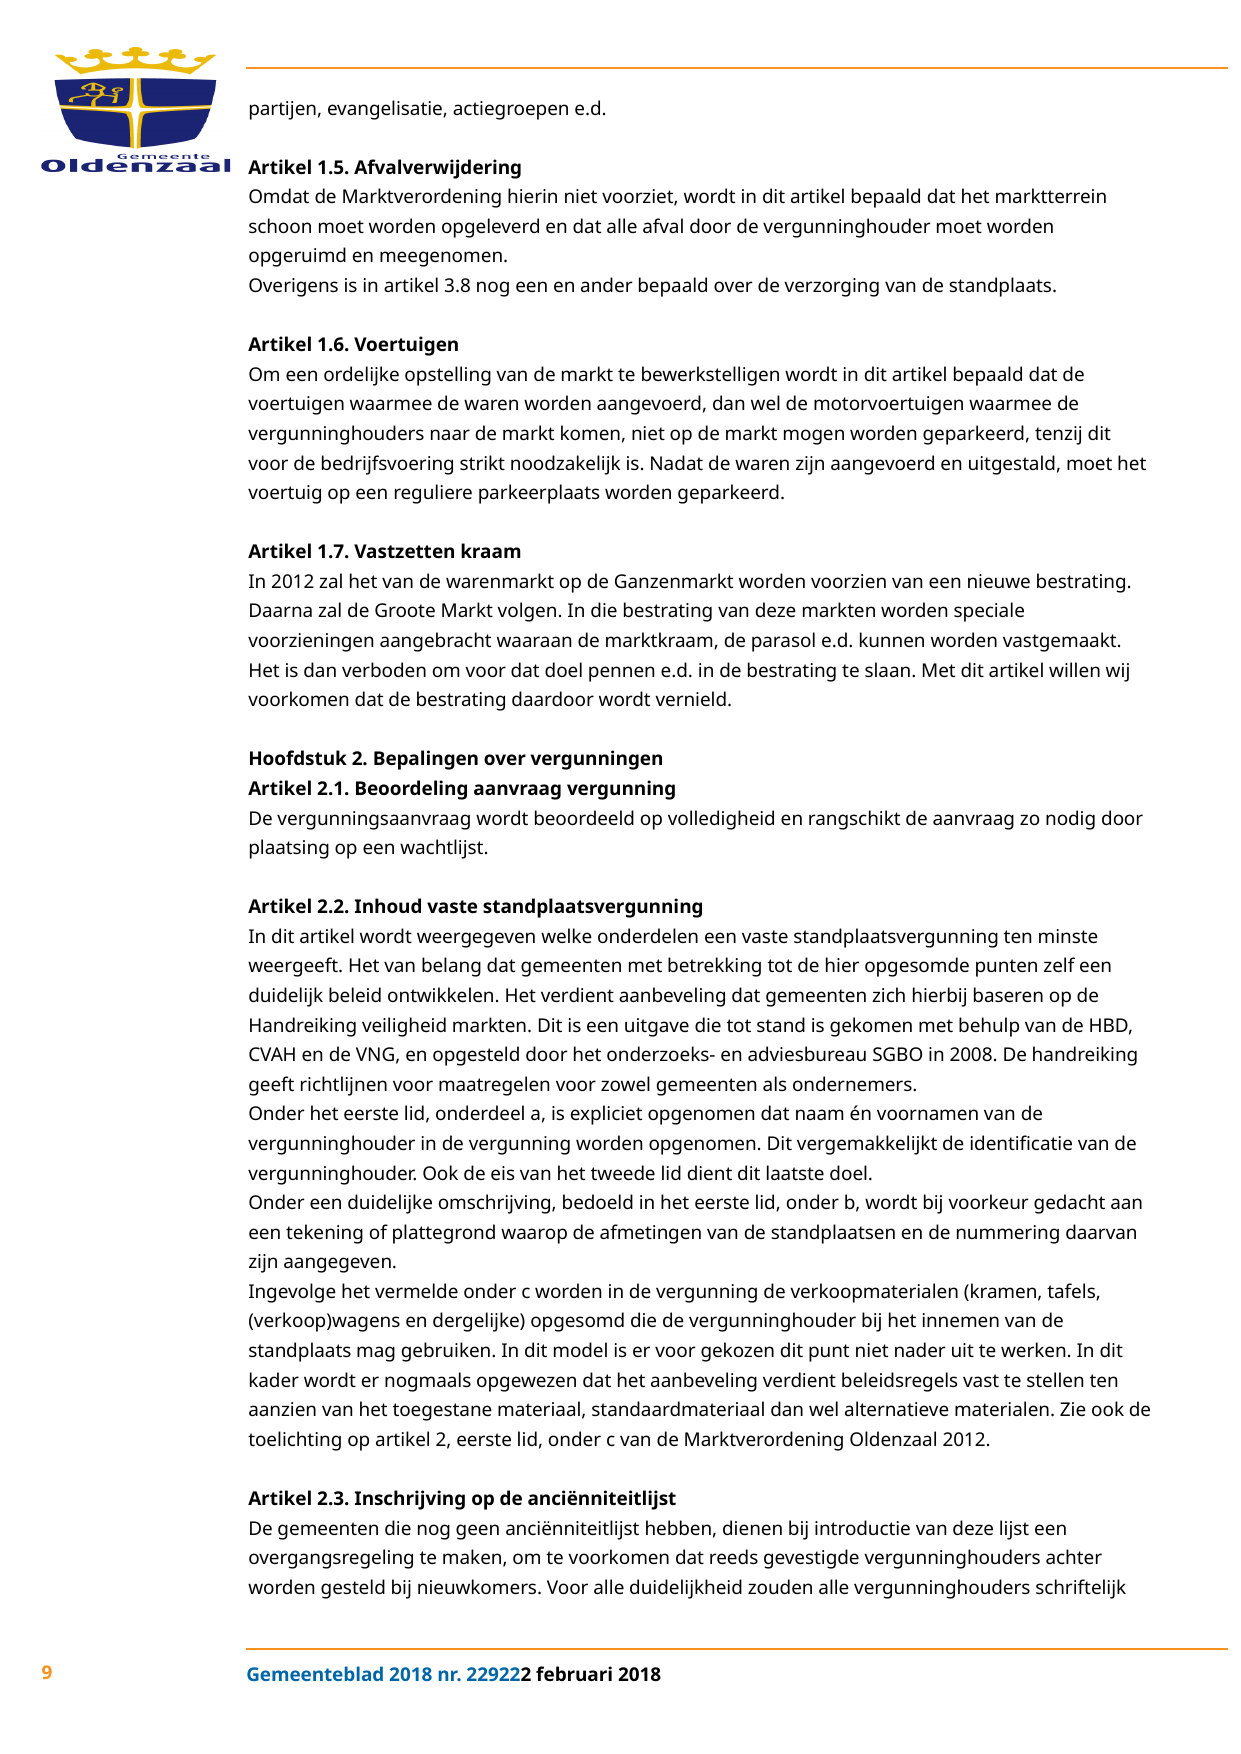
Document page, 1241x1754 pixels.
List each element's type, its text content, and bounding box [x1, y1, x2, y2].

text Om een ordelijke opstelling van de markt te bewerkstelligen wordt in dit artikel bepaald dat de voertuigen waarmee de waren worden aangevoerd, dan wel de motorvoertuigen waarmee de vergunninghouders naar de markt komen, niet op de markt mogen worden geparkeerd, tenzij dit voor de bedrijfsvoering strikt noodzakelijk is. Nadat de waren zijn aangevoerd en uitgestald, moet het voertuig op een reguliere parkeerplaats worden geparkeerd. [248, 361, 1152, 505]
text Omdat de Marktverordening hierin niet voorziet, wordt in dit artikel bepaald dat het marktterrein schoon moet worden opgeleverd en dat alle afval door de vergunninghouder moet worden opgeruimd en meegenomen. [248, 183, 1152, 268]
text Artikel 2.2. Inhoud vaste standplaatsvergunning [248, 893, 1152, 919]
picture [41, 47, 231, 172]
text Artikel 1.7. Vastzetten kraam [248, 538, 1152, 564]
text Ingevolge het vermelde onder c worden in de vergunning de verkoopmaterialen (kramen, tafels, (verkoop)wagens en dergelijke) opgesomd die de vergunninghouder bij het innemen van de standplaats mag gebruiken. In dit model is er voor gekozen dit punt niet nader uit te werken. In dit kader wordt er nogmaals opgewezen dat het aanbeveling verdient beleidsregels vast te stellen ten aanzien van het toegestane materiaal, standaardmateriaal dan wel alternatieve materialen. Zie ook de toelichting op artikel 2, eerste lid, onder c van de Marktverordening Oldenzaal 2012. [248, 1278, 1152, 1452]
text Artikel 1.6. Voertuigen [248, 331, 1152, 357]
text De vergunningsaanvraag wordt beoordeeld op volledigheid en rangschikt de aanvraag zo nodig door plaatsing op een wachtlijst. [248, 805, 1152, 860]
text Hoofdstuk 2. Bepalingen over vergunningen [248, 746, 1152, 771]
text In dit artikel wordt weergegeven welke onderdelen een vaste standplaatsvergunning ten minste weergeeft. Het van belang dat gemeenten met betrekking tot de hier opgesomde punten zelf een duidelijk beleid ontwikkelen. Het verdient aanbeveling dat gemeenten zich hierbij baseren op de Handreiking veiligheid markten. Dit is een uitgave die tot stand is gekomen met behulp van de HBD, CVAH en de VNG, en opgesteld door het onderzoeks- en adviesbureau SGBO in 2008. De handreiking geeft richtlijnen voor maatregelen voor zowel gemeenten als ondernemers. [248, 923, 1152, 1097]
text Artikel 2.3. Inschrijving op de anciënniteitlijst [248, 1485, 1152, 1511]
text In 2012 zal het van de warenmarkt op de Ganzenmarkt worden voorzien van een nieuwe bestrating. Daarna zal de Groote Markt volgen. In die bestrating van deze markten worden speciale voorzieningen aangebracht waaraan de marktkraam, de parasol e.d. kunnen worden vastgemaakt. Het is dan verboden om voor dat doel pennen e.d. in de bestrating te slaan. Met dit artikel willen wij voorkomen dat de bestrating daardoor wordt vernield. [248, 568, 1152, 712]
text Onder het eerste lid, onderdeel a, is expliciet opgenomen dat naam én voornamen van de vergunninghouder in de vergunning worden opgenomen. Dit vergemakkelijkt de identificatie van de vergunninghouder. Ook de eis van het tweede lid dient dit laatste doel. [248, 1101, 1152, 1186]
text Overigens is in artikel 3.8 nog een en ander bepaald over de verzorging van de standplaats. [248, 272, 1152, 298]
text Artikel 1.5. Afvalverwijdering [248, 154, 1152, 180]
text Artikel 2.1. Beoordeling aanvraag vergunning [248, 775, 1152, 801]
text Onder een duidelijke omschrijving, bedoeld in het eerste lid, onder b, wordt bij voorkeur gedacht aan een tekening of plattegrond waarop de afmetingen van de standplaatsen en de nummering daarvan zijn aangegeven. [248, 1189, 1152, 1274]
text partijen, evangelisatie, actiegroepen e.d. [248, 95, 1152, 121]
text De gemeenten die nog geen anciënniteitlijst hebben, dienen bij introductie van deze lijst een overgangsregeling te maken, om te voorkomen dat reeds gevestigde vergunninghouders achter worden gesteld bij nieuwkomers. Voor alle duidelijkheid zouden alle vergunninghouders schriftelijk [248, 1515, 1152, 1600]
